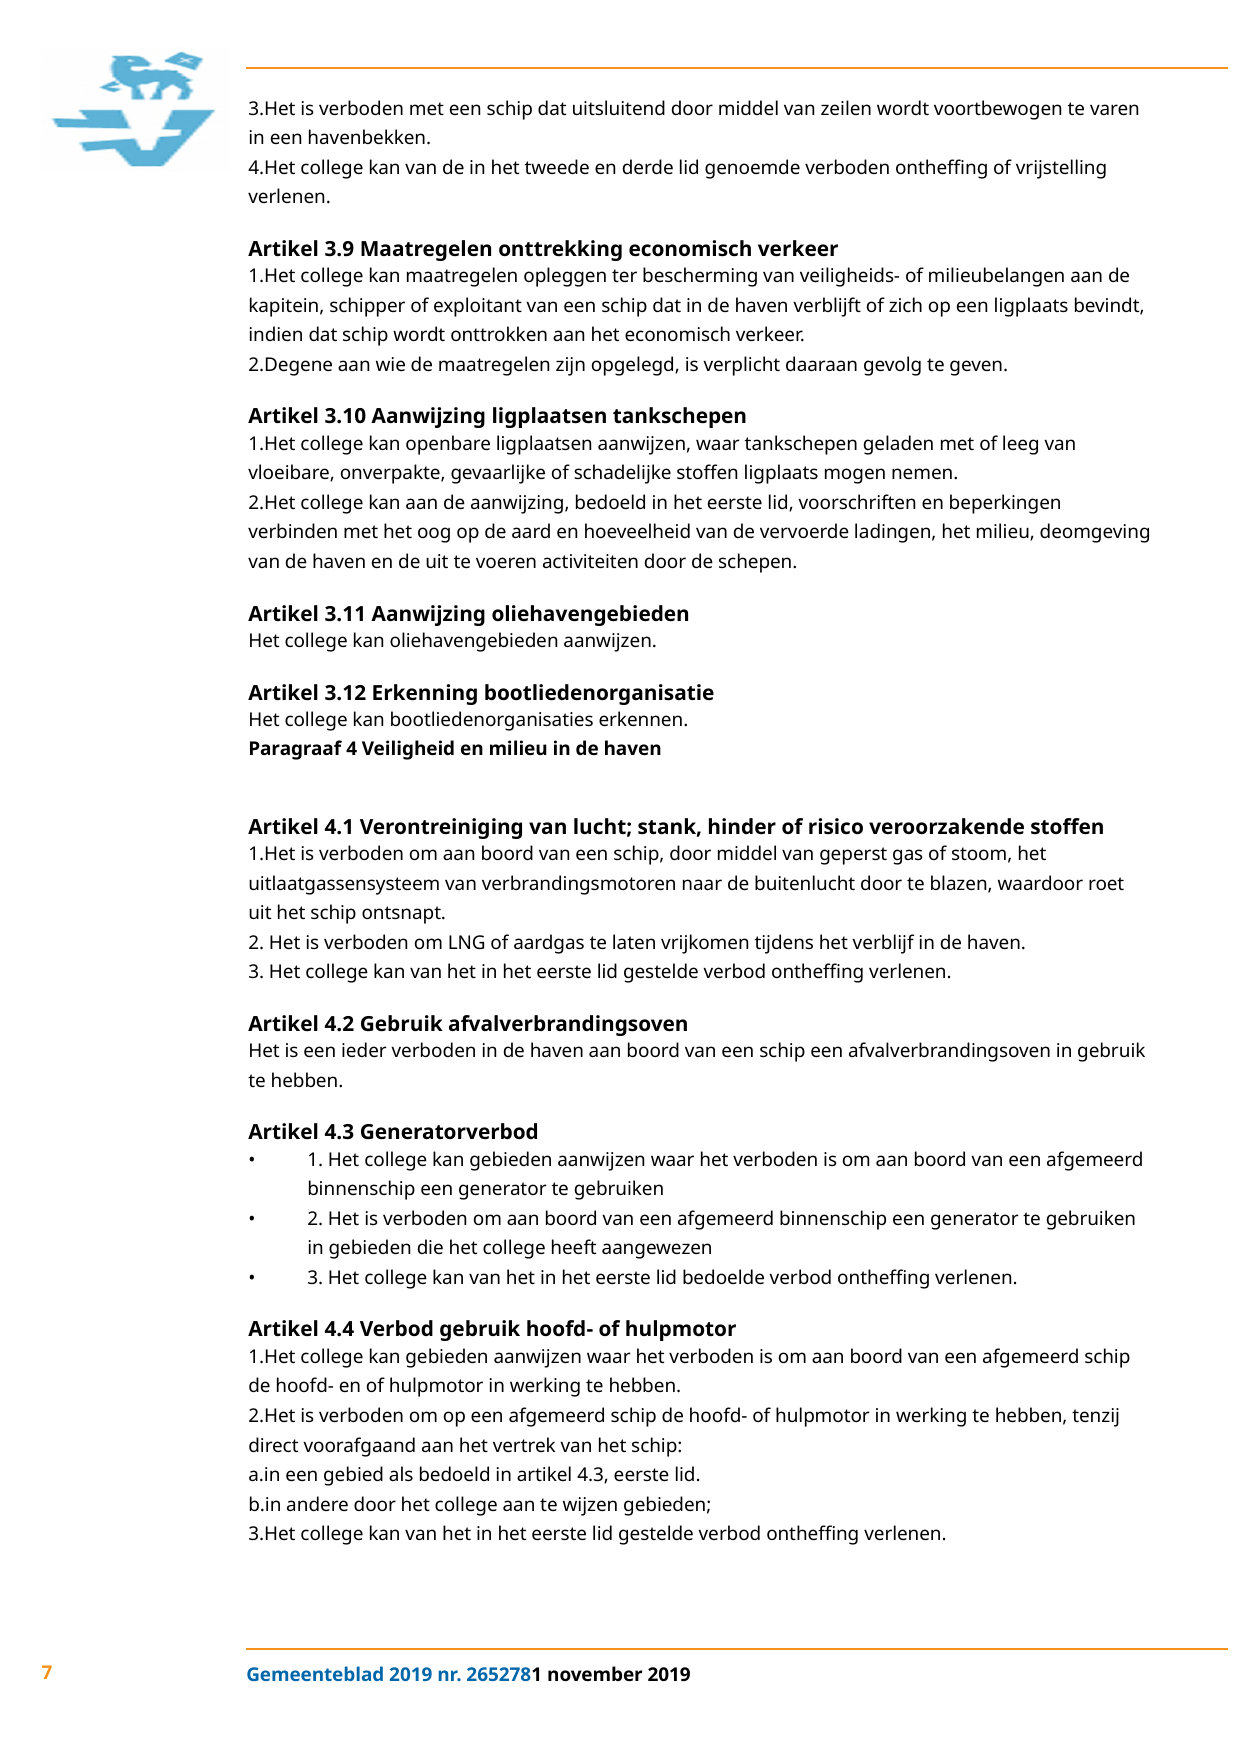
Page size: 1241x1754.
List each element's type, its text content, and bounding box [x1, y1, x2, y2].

text Artikel 3.12 Erkenning bootliedenorganisatie [248, 678, 1152, 706]
text Artikel 4.3 Generatorverbod [248, 1117, 1152, 1146]
text 3.Het is verboden met een schip dat uitsluitend door middel van zeilen wordt voortbewogen te varen in een havenbekken. [248, 95, 1152, 150]
text 1.Het is verboden om aan boord van een schip, door middel van geperst gas of stoom, het uitlaatgassensysteem van verbrandingsmotoren naar de buitenlucht door te blazen, waardoor roet uit het schip ontsnapt. [248, 840, 1152, 925]
text 1.Het college kan maatregelen opleggen ter bescherming van veiligheids- of milieubelangen aan de kapitein, schipper of exploitant van een schip dat in de haven verblijft of zich op een ligplaats bevindt, indien dat schip wordt onttrokken aan het economisch verkeer. [248, 262, 1152, 347]
list 1. Het college kan gebieden aanwijzen waar het verboden is om aan boord van een afgemeerd binnenschip een generator te gebruiken [248, 1146, 1152, 1201]
text Het is een ieder verboden in de haven aan boord van een schip een afvalverbrandingsoven in gebruik te hebben. [248, 1037, 1152, 1093]
text Het college kan oliehavengebieden aanwijzen. [248, 627, 1152, 653]
text Artikel 3.11 Aanwijzing oliehavengebieden [248, 599, 1152, 627]
text 2.Degene aan wie de maatregelen zijn opgelegd, is verplicht daaraan gevolg te geven. [248, 351, 1152, 377]
text 1.Het college kan openbare ligplaatsen aanwijzen, waar tankschepen geladen met of leeg van vloeibare, onverpakte, gevaarlijke of schadelijke stoffen ligplaats mogen nemen. [248, 430, 1152, 485]
text a.in een gebied als bedoeld in artikel 4.3, eerste lid. [248, 1461, 1152, 1487]
text Het college kan bootliedenorganisaties erkennen. [248, 706, 1152, 732]
text 1.Het college kan gebieden aanwijzen waar het verboden is om aan boord van een afgemeerd schip de hoofd- en of hulpmotor in werking te hebben. [248, 1343, 1152, 1398]
text 2. Het is verboden om LNG of aardgas te laten vrijkomen tijdens het verblijf in de haven. [248, 929, 1152, 955]
text Paragraaf 4 Veiligheid en milieu in de haven [248, 736, 1152, 761]
text 3.Het college kan van het in het eerste lid gestelde verbod ontheffing verlenen. [248, 1521, 1152, 1546]
text b.in andere door het college aan te wijzen gebieden; [248, 1491, 1152, 1517]
text Artikel 3.9 Maatregelen onttrekking economisch verkeer [248, 234, 1152, 262]
picture [41, 47, 231, 172]
text 3. Het college kan van het in het eerste lid gestelde verbod ontheffing verlenen. [248, 958, 1152, 984]
text Artikel 4.1 Verontreiniging van lucht; stank, hinder of risico veroorzakende stoffen [248, 812, 1152, 840]
text Artikel 4.4 Verbod gebruik hoofd- of hulpmotor [248, 1314, 1152, 1343]
list 2. Het is verboden om aan boord van een afgemeerd binnenschip een generator te gebruiken in gebieden die het college heeft aangewezen [248, 1205, 1152, 1260]
text Artikel 4.2 Gebruik afvalverbrandingsoven [248, 1009, 1152, 1037]
list 3. Het college kan van het in het eerste lid bedoelde verbod ontheffing verlenen. [248, 1264, 1152, 1290]
text 2.Het is verboden om op een afgemeerd schip de hoofd- of hulpmotor in werking te hebben, tenzij direct voorafgaand aan het vertrek van het schip: [248, 1402, 1152, 1457]
text 2.Het college kan aan de aanwijzing, bedoeld in het eerste lid, voorschriften en beperkingen verbinden met het oog op de aard en hoeveelheid van de vervoerde ladingen, het milieu, deomgeving van de haven en de uit te voeren activiteiten door de schepen. [248, 489, 1152, 574]
text 4.Het college kan van de in het tweede en derde lid genoemde verboden ontheffing of vrijstelling verlenen. [248, 154, 1152, 209]
text Artikel 3.10 Aanwijzing ligplaatsen tankschepen [248, 402, 1152, 430]
